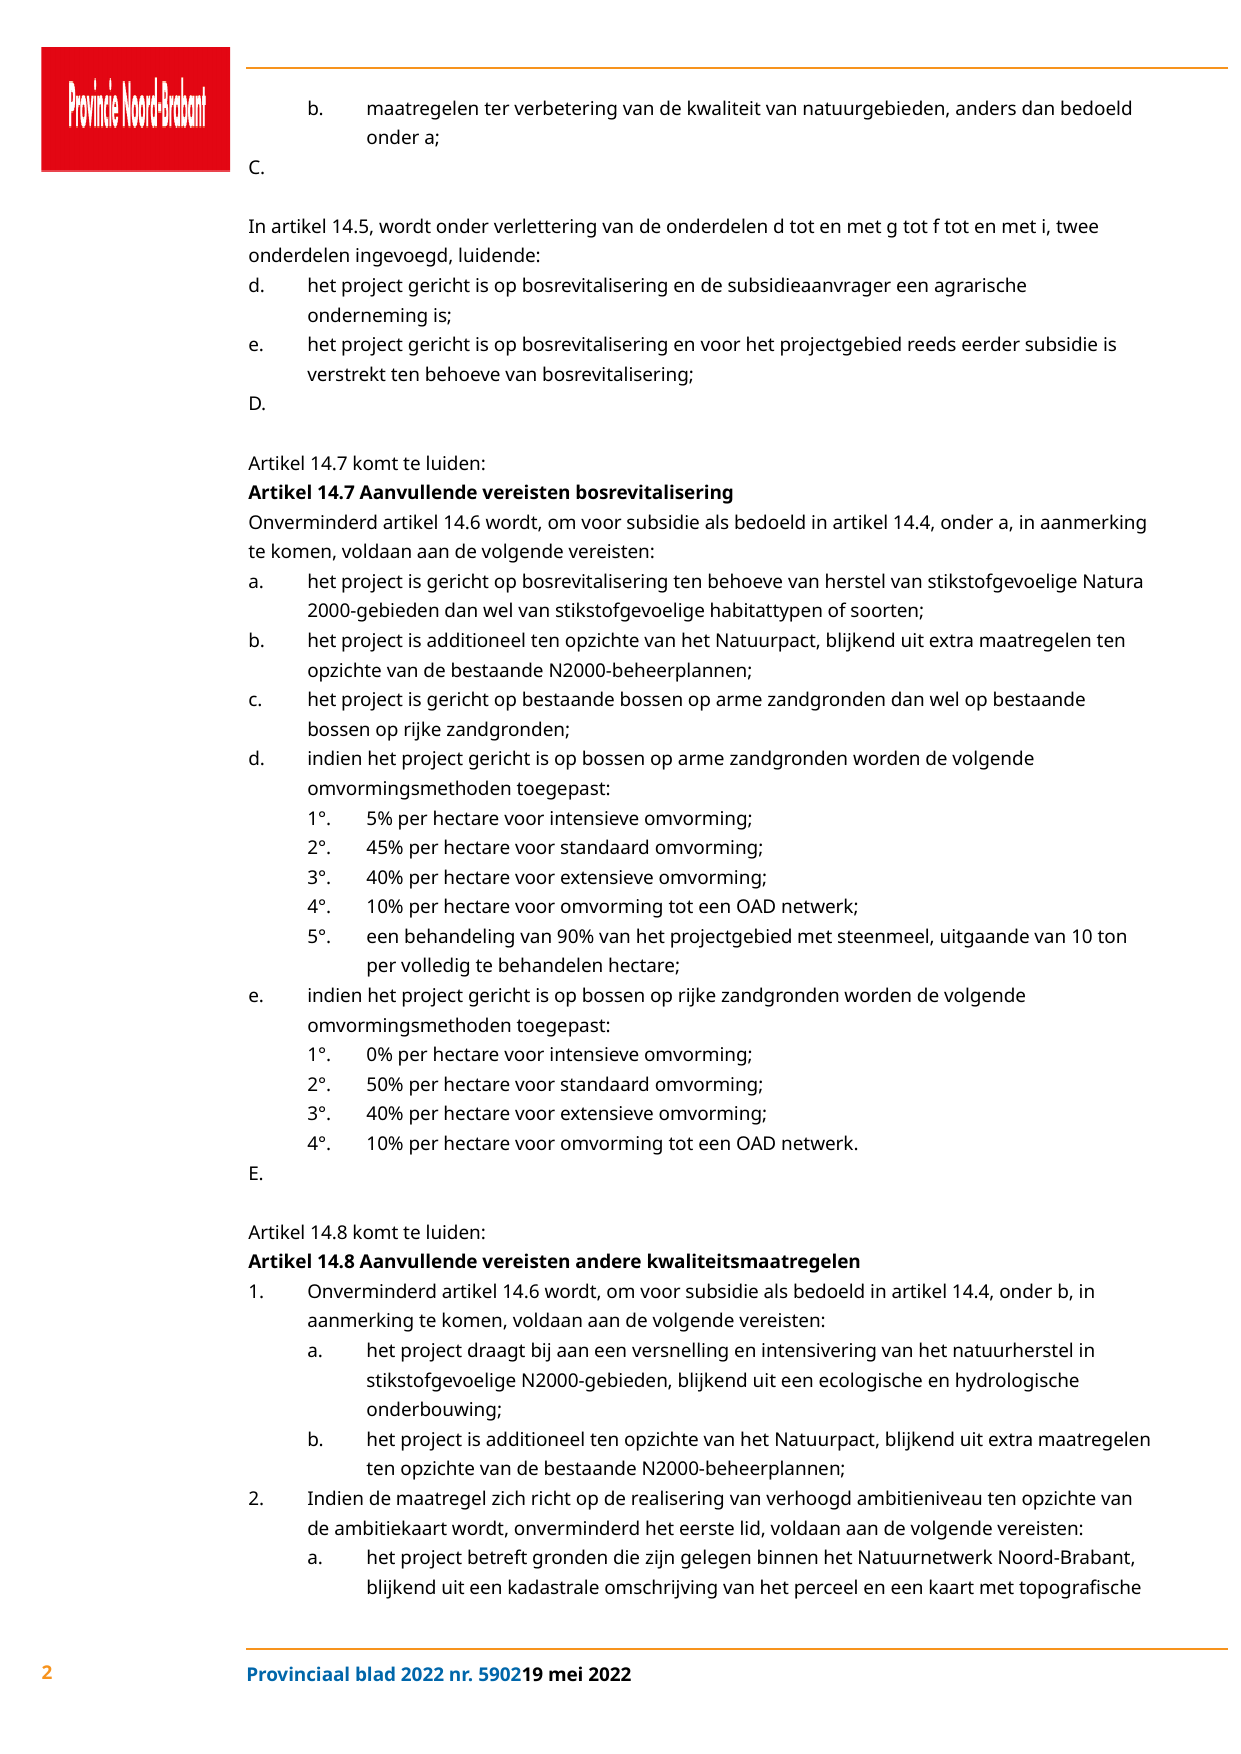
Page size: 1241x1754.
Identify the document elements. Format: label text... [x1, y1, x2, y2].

text In artikel 14.5, wordt onder verlettering van de onderdelen d tot en met g tot f tot en met i, twee onderdelen ingevoegd, luidende: [248, 213, 1152, 268]
list 50% per hectare voor standaard omvorming; [307, 1071, 1152, 1097]
list het project betreft gronden die zijn gelegen binnen het Natuurnetwerk Noord-Brabant, blijkend uit een kadastrale omschrijving van het perceel en een kaart met topografische [307, 1544, 1152, 1600]
list het project is gericht op bosrevitalisering ten behoeve van herstel van stikstofgevoelige Natura 2000-gebieden dan wel van stikstofgevoelige habitattypen of soorten; [248, 568, 1152, 623]
list het project draagt bij aan een versnelling en intensivering van het natuurherstel in stikstofgevoelige N2000-gebieden, blijkend uit een ecologische en hydrologische onderbouwing; [307, 1337, 1152, 1422]
list 45% per hectare voor standaard omvorming; [307, 834, 1152, 860]
list Indien de maatregel zich richt op de realisering van verhoogd ambitieniveau ten opzichte van de ambitiekaart wordt, onverminderd het eerste lid, voldaan aan de volgende vereisten: [248, 1485, 1152, 1541]
list het project is additioneel ten opzichte van het Natuurpact, blijkend uit extra maatregelen ten opzichte van de bestaande N2000-beheerplannen; [307, 1426, 1152, 1481]
list maatregelen ter verbetering van de kwaliteit van natuurgebieden, anders dan bedoeld onder a; [307, 95, 1152, 150]
list 0% per hectare voor intensieve omvorming; [307, 1041, 1152, 1067]
list 10% per hectare voor omvorming tot een OAD netwerk; [307, 893, 1152, 919]
list een behandeling van 90% van het projectgebied met steenmeel, uitgaande van 10 ton per volledig te behandelen hectare; [307, 923, 1152, 978]
text Artikel 14.7 komt te luiden: [248, 450, 1152, 476]
list het project is gericht op bestaande bossen op arme zandgronden dan wel op bestaande bossen op rijke zandgronden; [248, 686, 1152, 742]
list 5% per hectare voor intensieve omvorming; [307, 805, 1152, 831]
text C. [248, 154, 1152, 180]
text Artikel 14.7 Aanvullende vereisten bosrevitalisering [248, 479, 1152, 505]
text Artikel 14.8 Aanvullende vereisten andere kwaliteitsmaatregelen [248, 1248, 1152, 1274]
list het project gericht is op bosrevitalisering en de subsidieaanvrager een agrarische onderneming is; [248, 272, 1152, 328]
list 40% per hectare voor extensieve omvorming; [307, 864, 1152, 890]
text D. [248, 391, 1152, 416]
text E. [248, 1160, 1152, 1186]
text Artikel 14.8 komt te luiden: [248, 1219, 1152, 1245]
list het project gericht is op bosrevitalisering en voor het projectgebied reeds eerder subsidie is verstrekt ten behoeve van bosrevitalisering; [248, 331, 1152, 387]
list indien het project gericht is op bossen op arme zandgronden worden de volgende omvormingsmethoden toegepast: [248, 746, 1152, 801]
list 10% per hectare voor omvorming tot een OAD netwerk. [307, 1130, 1152, 1156]
text Onverminderd artikel 14.6 wordt, om voor subsidie als bedoeld in artikel 14.4, onder a, in aanmerking te komen, voldaan aan de volgende vereisten: [248, 509, 1152, 564]
list Onverminderd artikel 14.6 wordt, om voor subsidie als bedoeld in artikel 14.4, onder b, in aanmerking te komen, voldaan aan de volgende vereisten: [248, 1278, 1152, 1333]
list het project is additioneel ten opzichte van het Natuurpact, blijkend uit extra maatregelen ten opzichte van de bestaande N2000-beheerplannen; [248, 627, 1152, 683]
picture [41, 47, 231, 172]
list 40% per hectare voor extensieve omvorming; [307, 1101, 1152, 1126]
list indien het project gericht is op bossen op rijke zandgronden worden de volgende omvormingsmethoden toegepast: [248, 982, 1152, 1038]
